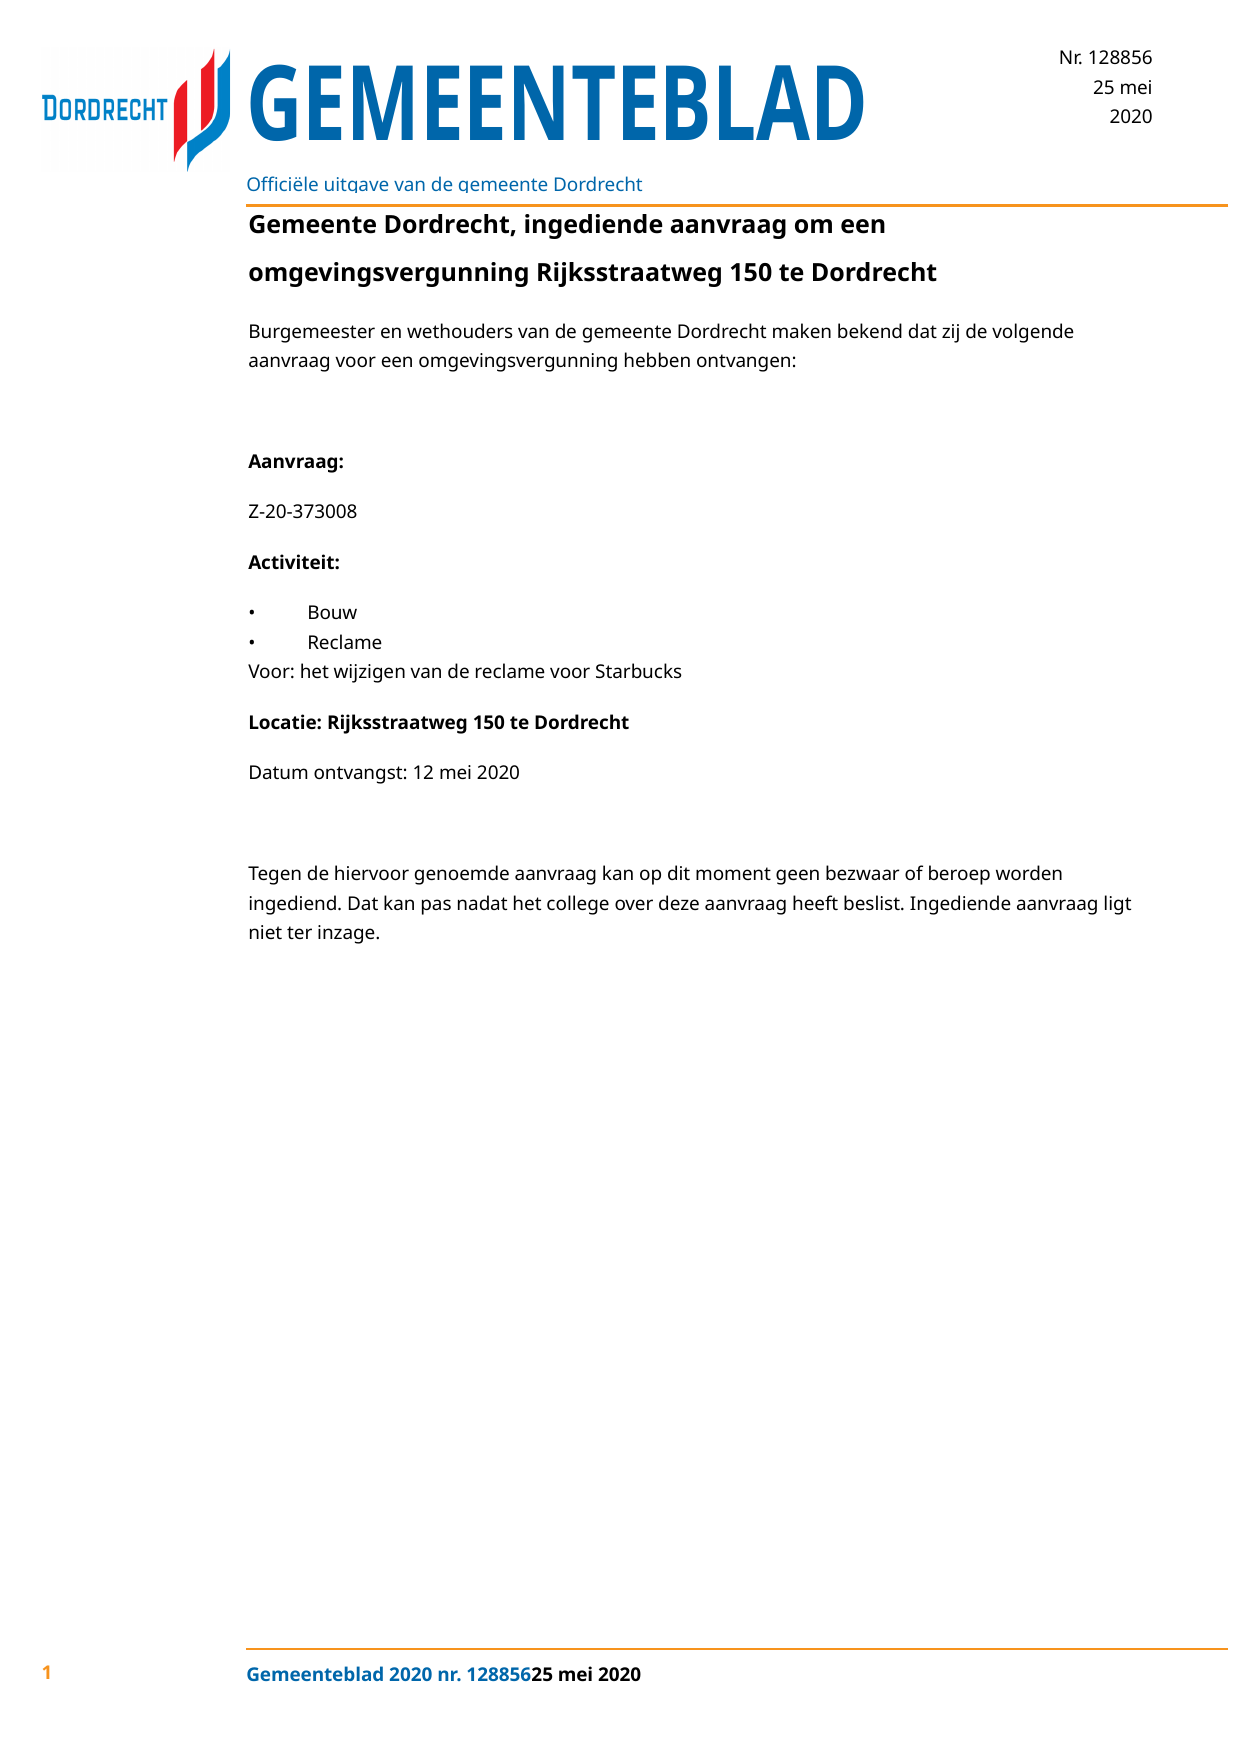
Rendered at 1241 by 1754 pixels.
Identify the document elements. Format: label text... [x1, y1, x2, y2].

text Z-20-373008 [248, 499, 1152, 524]
text Locatie: Rijksstraatweg 150 te Dordrecht [248, 709, 1152, 735]
text Activiteit: [248, 549, 1152, 575]
list Reclame [248, 629, 1152, 655]
text Aanvraag: [248, 448, 1152, 474]
list Bouw [248, 599, 1152, 625]
text Datum ontvangst: 12 mei 2020 [248, 759, 1152, 785]
text Voor: het wijzigen van de reclame voor Starbucks [248, 659, 1152, 684]
text Burgemeester en wethouders van de gemeente Dordrecht maken bekend dat zij de volgende aanvraag voor een omgevingsvergunning hebben ontvangen: [248, 318, 1152, 373]
picture [41, 47, 231, 172]
text Tegen de hiervoor genoemde aanvraag kan op dit moment geen bezwaar of beroep worden ingediend. Dat kan pas nadat het college over deze aanvraag heeft beslist. Ingediende aanvraag ligt niet ter inzage. [248, 860, 1152, 945]
text Gemeente Dordrecht, ingediende aanvraag om een omgevingsvergunning Rijksstraatweg 150 te Dordrecht [248, 207, 1152, 288]
